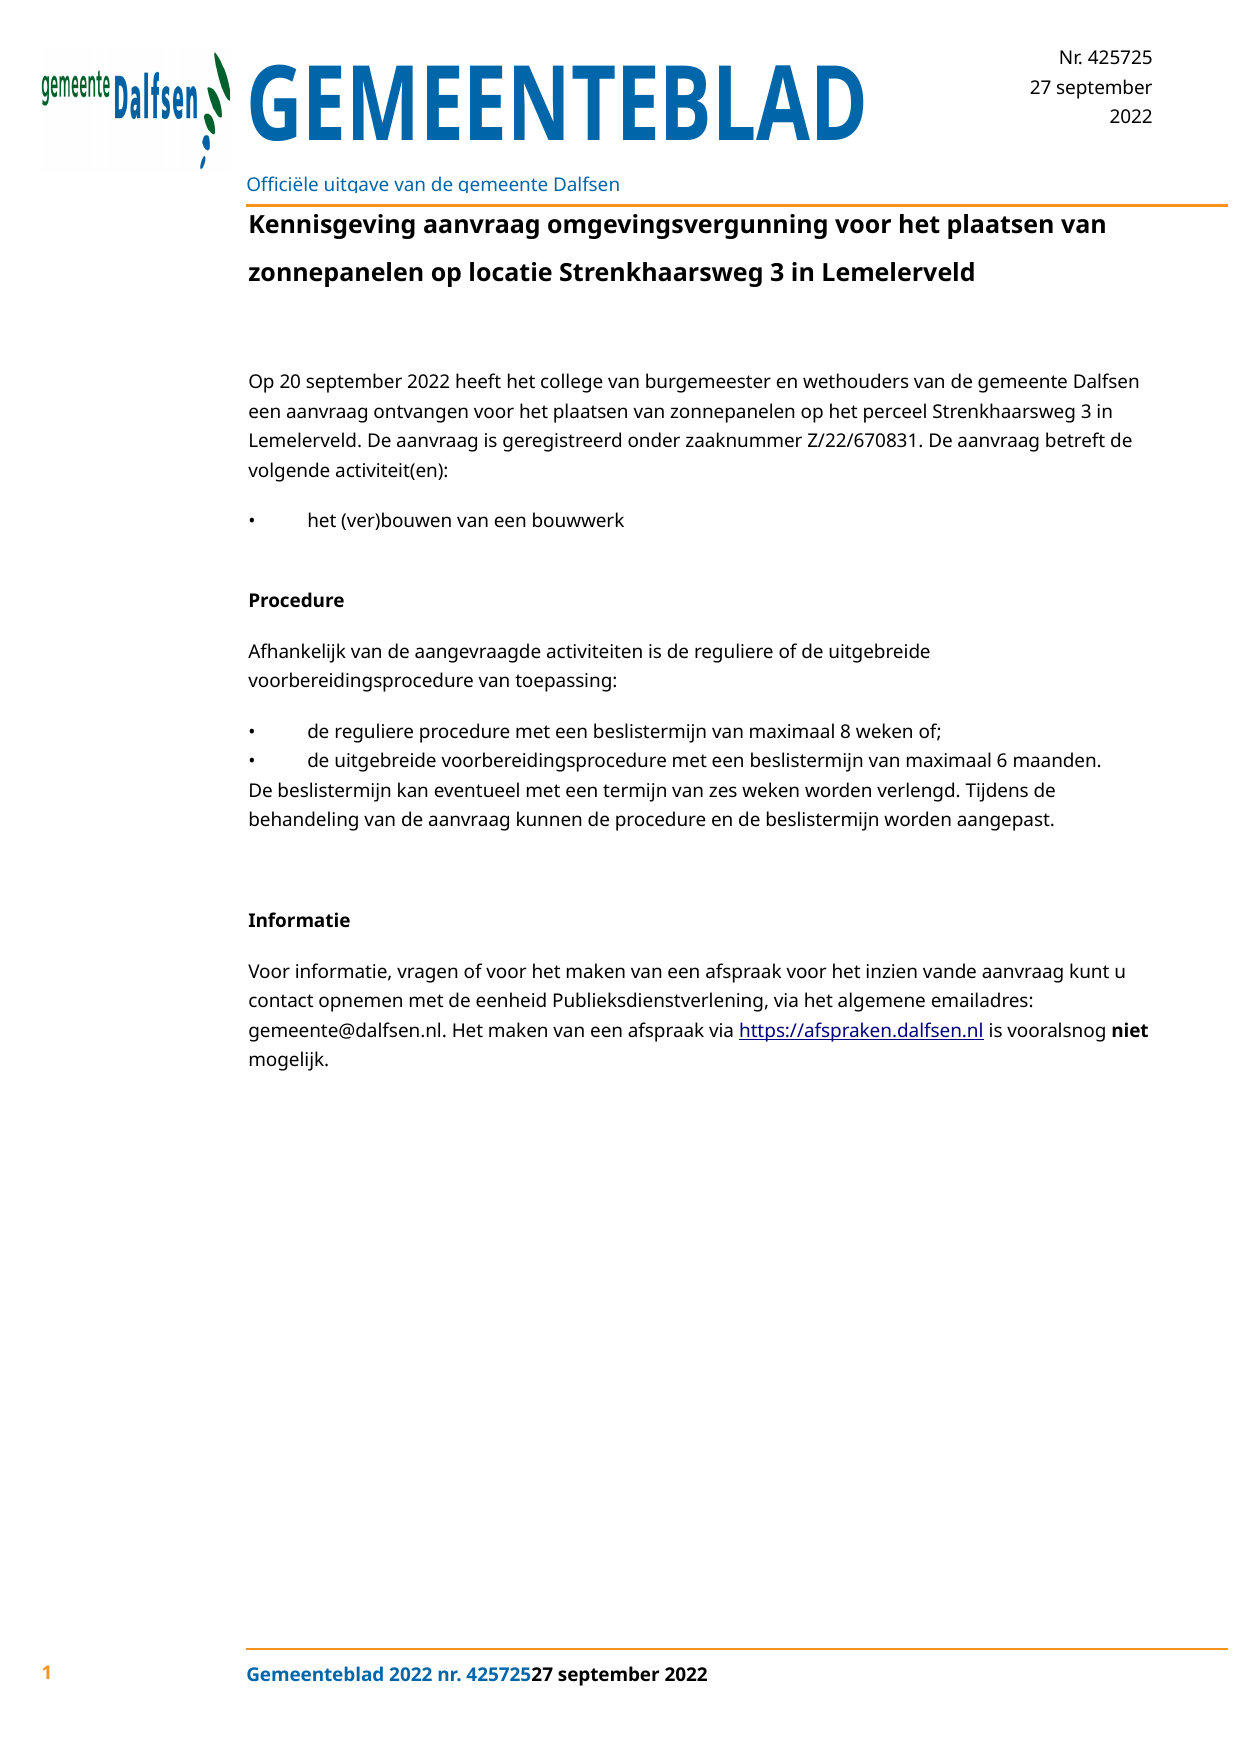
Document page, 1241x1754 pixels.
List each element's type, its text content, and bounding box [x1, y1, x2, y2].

text Informatie [248, 907, 1152, 933]
list de uitgebreide voorbereidingsprocedure met een beslistermijn van maximaal 6 maanden. [248, 747, 1152, 773]
text Voor informatie, vragen of voor het maken van een afspraak voor het inzien vande aanvraag kunt u contact opnemen met de eenheid Publieksdienstverlening, via het algemene emailadres: gemeente@dalfsen.nl. Het maken van een afspraak via https://afspraken.dalfsen.nl is vooralsnog niet mogelijk. [248, 958, 1152, 1072]
text Afhankelijk van de aangevraagde activiteiten is de reguliere of de uitgebreide voorbereidingsprocedure van toepassing: [248, 638, 1152, 693]
text Op 20 september 2022 heeft het college van burgemeester en wethouders van de gemeente Dalfsen een aanvraag ontvangen voor het plaatsen van zonnepanelen op het perceel Strenkhaarsweg 3 in Lemelerveld. De aanvraag is geregistreerd onder zaaknummer Z/22/670831. De aanvraag betreft de volgende activiteit(en): [248, 368, 1152, 483]
text Kennisgeving aanvraag omgevingsvergunning voor het plaatsen van zonnepanelen op locatie Strenkhaarsweg 3 in Lemelerveld [248, 207, 1152, 288]
text Procedure [248, 587, 1152, 613]
list het (ver)bouwen van een bouwwerk [248, 507, 1152, 533]
list de reguliere procedure met een beslistermijn van maximaal 8 weken of; [248, 718, 1152, 744]
text De beslistermijn kan eventueel met een termijn van zes weken worden verlengd. Tijdens de behandeling van de aanvraag kunnen de procedure en de beslistermijn worden aangepast. [248, 777, 1152, 832]
picture [41, 47, 231, 172]
